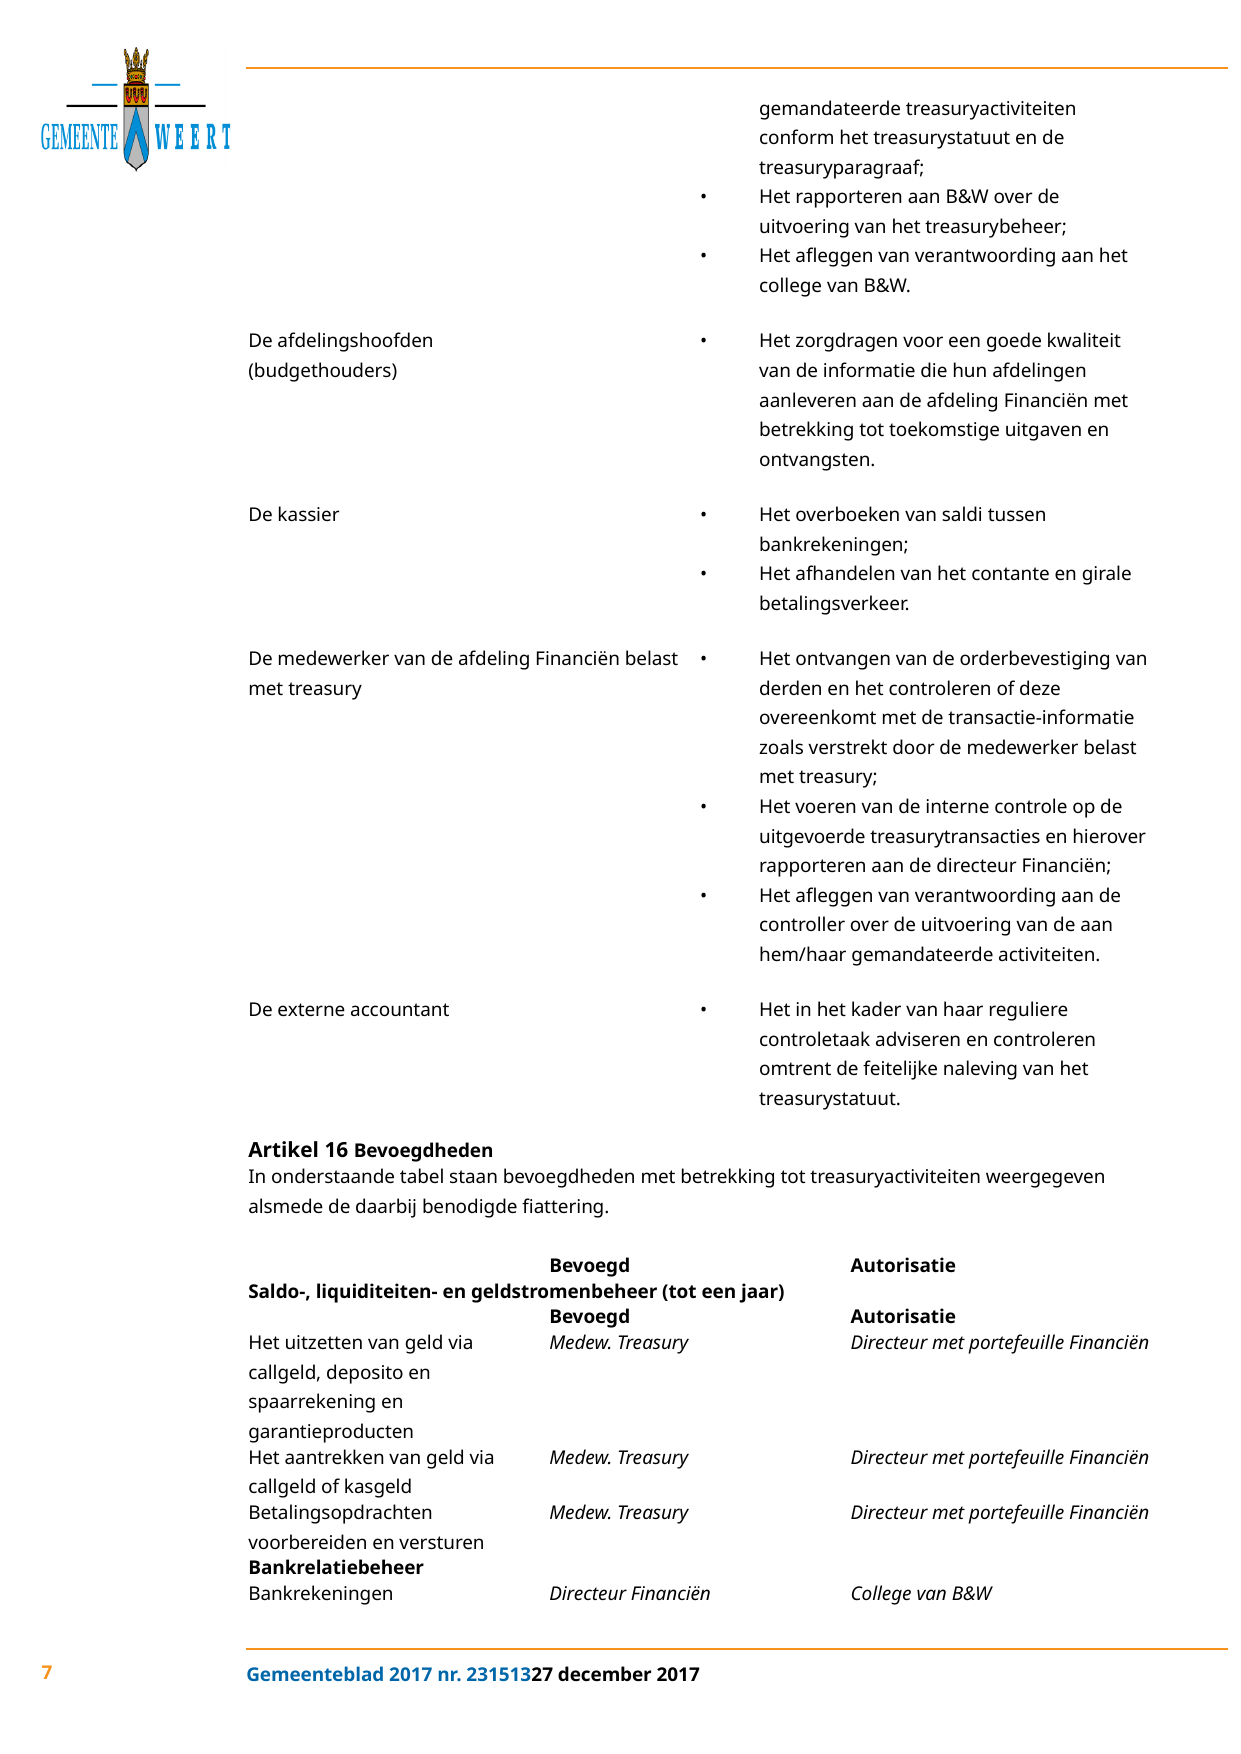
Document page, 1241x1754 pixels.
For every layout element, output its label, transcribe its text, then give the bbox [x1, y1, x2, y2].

table_cell Het in het kader van haar reguliere controletaak adviseren en controleren omtrent de feitelijke naleving van het treasurystatuut. [700, 996, 1152, 1111]
table_cell gemandateerde treasuryactiviteiten conform het treasurystatuut en de treasuryparagraaf; Het rapporteren aan B&W over de uitvoering van het treasurybeheer; Het afleggen van verantwoording aan het college van B&W. [700, 95, 1152, 328]
table_cell [248, 95, 700, 328]
table_cell Bankrekeningen [248, 1580, 549, 1606]
table_cell Directeur met portefeuille Financiën [850, 1330, 1152, 1444]
table_header Bevoegd [549, 1252, 850, 1278]
table_cell Medew. Treasury [549, 1330, 850, 1444]
table_cell Betalingsopdrachten voorbereiden en versturen [248, 1499, 549, 1554]
table_cell Autorisatie [850, 1304, 1152, 1329]
table_header [248, 1252, 549, 1278]
table_cell Saldo-, liquiditeiten- en geldstromenbeheer (tot een jaar) [248, 1278, 1152, 1304]
table_cell Medew. Treasury [549, 1444, 850, 1499]
text In onderstaande tabel staan bevoegdheden met betrekking tot treasuryactiviteiten weergegeven alsmede de daarbij benodigde fiattering. [248, 1163, 1152, 1219]
table_cell Medew. Treasury [549, 1499, 850, 1554]
table_cell Het ontvangen van de orderbevestiging van derden en het controleren of deze overeenkomt met de transactie-informatie zoals verstrekt door de medewerker belast met treasury; Het voeren van de interne controle op de uitgevoerde treasurytransacties en hierover rapporteren aan de directeur Financiën; Het afleggen van verantwoording aan de controller over de uitvoering van de aan hem/haar gemandateerde activiteiten. [700, 645, 1152, 996]
table_cell De afdelingshoofden (budgethouders) [248, 328, 700, 501]
table_header Autorisatie [850, 1252, 1152, 1278]
table_cell College van B&W [850, 1580, 1152, 1606]
table_cell Bankrelatiebeheer [248, 1555, 1152, 1580]
table_cell Directeur met portefeuille Financiën [850, 1444, 1152, 1499]
table_cell Het uitzetten van geld via callgeld, deposito en spaarrekening en garantieproducten [248, 1330, 549, 1444]
table_cell Directeur Financiën [549, 1580, 850, 1606]
table_cell Directeur met portefeuille Financiën [850, 1499, 1152, 1554]
table_cell Het overboeken van saldi tussen bankrekeningen; Het afhandelen van het contante en girale betalingsverkeer. [700, 501, 1152, 645]
picture [41, 47, 231, 172]
table_cell Het zorgdragen voor een goede kwaliteit van de informatie die hun afdelingen aanleveren aan de afdeling Financiën met betrekking tot toekomstige uitgaven en ontvangsten. [700, 328, 1152, 501]
table_cell Bevoegd [549, 1304, 850, 1329]
table_cell De medewerker van de afdeling Financiën belast met treasury [248, 645, 700, 996]
table_cell Het aantrekken van geld via callgeld of kasgeld [248, 1444, 549, 1499]
table_cell De kassier [248, 501, 700, 645]
table_cell [248, 1304, 549, 1329]
text Artikel 16 Bevoegdheden [248, 1135, 1152, 1163]
table_cell De externe accountant [248, 996, 700, 1111]
